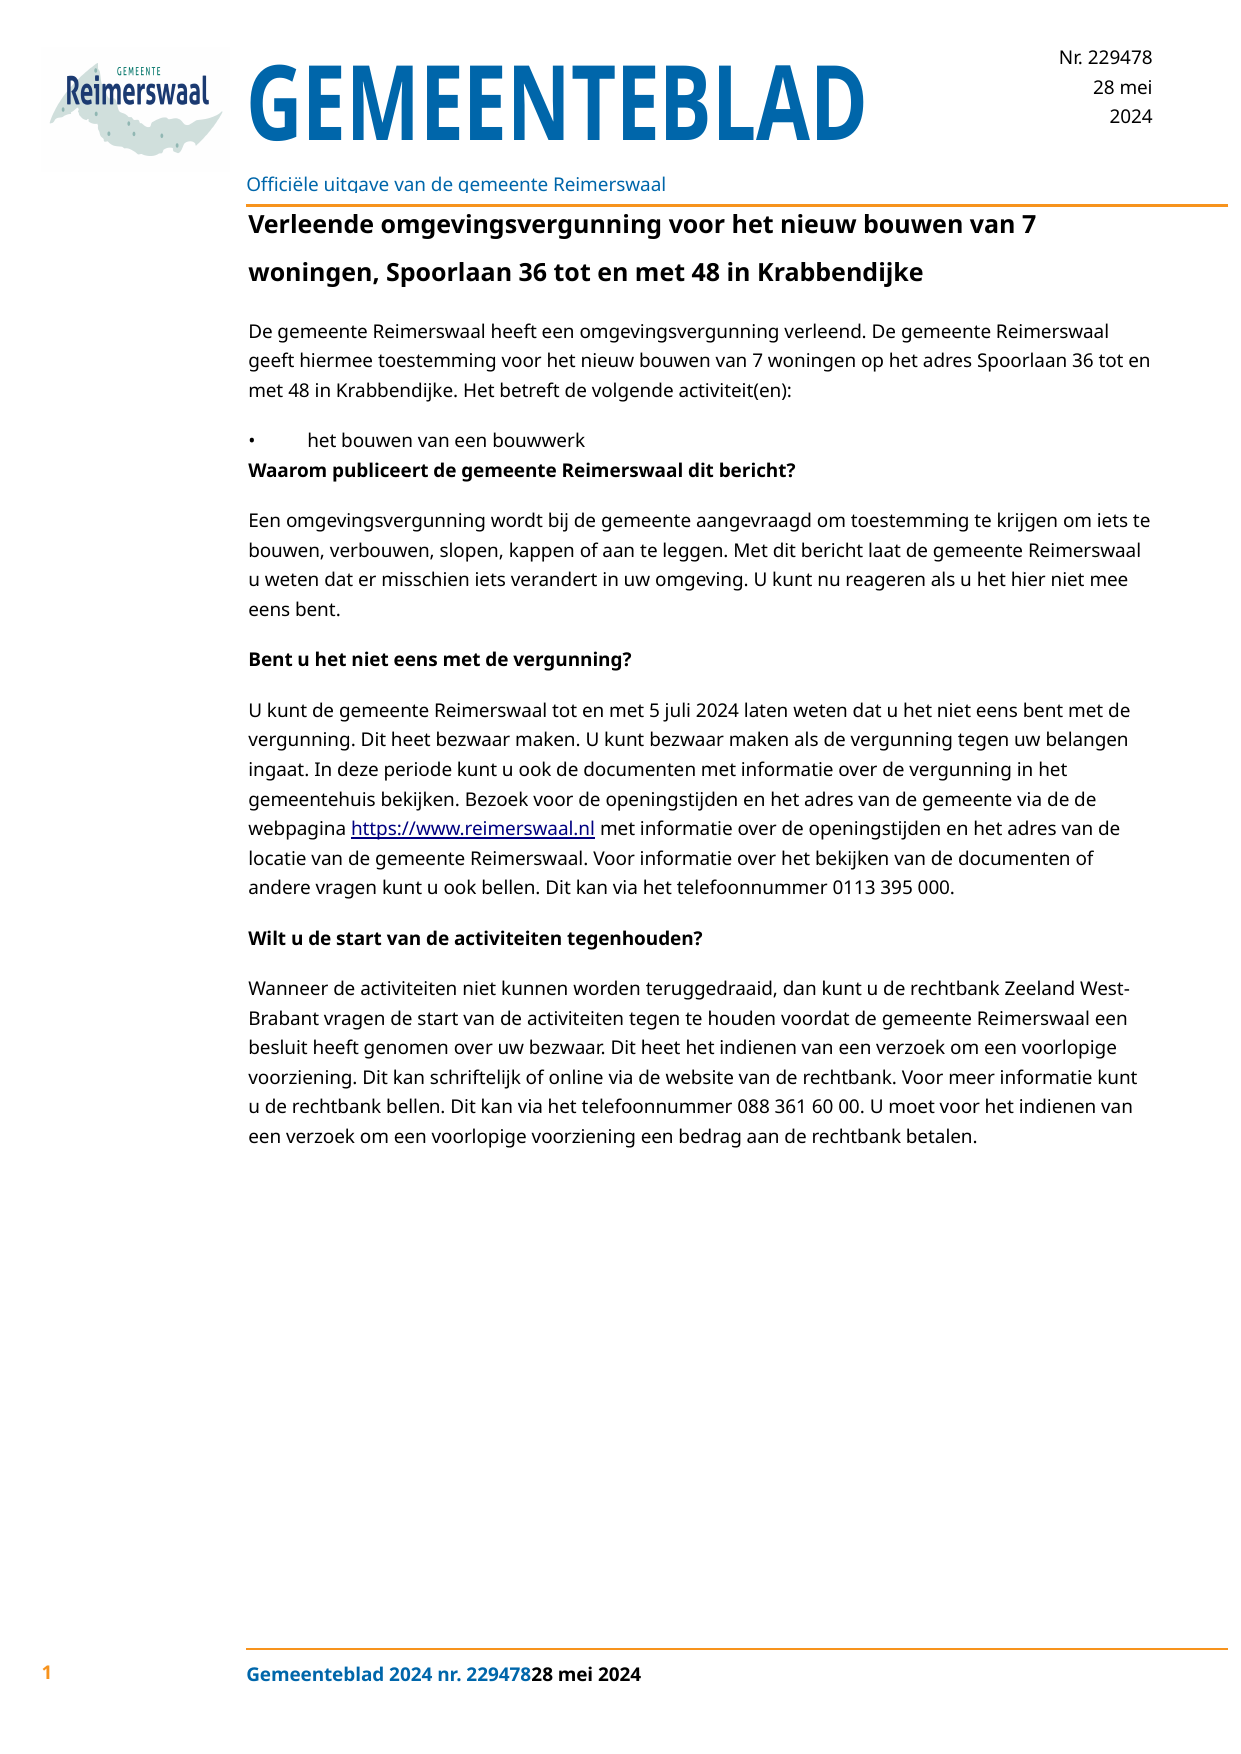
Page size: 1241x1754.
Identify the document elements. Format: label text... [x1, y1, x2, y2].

list het bouwen van een bouwwerk [248, 427, 1152, 453]
picture [41, 47, 231, 172]
text De gemeente Reimerswaal heeft een omgevingsvergunning verleend. De gemeente Reimerswaal geeft hiermee toestemming voor het nieuw bouwen van 7 woningen op het adres Spoorlaan 36 tot en met 48 in Krabbendijke. Het betreft de volgende activiteit(en): [248, 318, 1152, 403]
text Bent u het niet eens met de vergunning? [248, 647, 1152, 672]
text Verleende omgevingsvergunning voor het nieuw bouwen van 7 woningen, Spoorlaan 36 tot en met 48 in Krabbendijke [248, 207, 1152, 288]
text Wilt u de start van de activiteiten tegenhouden? [248, 925, 1152, 951]
text Wanneer de activiteiten niet kunnen worden teruggedraaid, dan kunt u de rechtbank Zeeland West-Brabant vragen de start van de activiteiten tegen te houden voordat de gemeente Reimerswaal een besluit heeft genomen over uw bezwaar. Dit heet het indienen van een verzoek om een voorlopige voorziening. Dit kan schriftelijk of online via de website van de rechtbank. Voor meer informatie kunt u de rechtbank bellen. Dit kan via het telefoonnummer 088 361 60 00. U moet voor het indienen van een verzoek om een voorlopige voorziening een bedrag aan de rechtbank betalen. [248, 975, 1152, 1149]
text U kunt de gemeente Reimerswaal tot en met 5 juli 2024 laten weten dat u het niet eens bent met de vergunning. Dit heet bezwaar maken. U kunt bezwaar maken als de vergunning tegen uw belangen ingaat. In deze periode kunt u ook de documenten met informatie over de vergunning in het gemeentehuis bekijken. Bezoek voor de openingstijden en het adres van de gemeente via de de webpagina https://www.reimerswaal.nl met informatie over de openingstijden en het adres van de locatie van de gemeente Reimerswaal. Voor informatie over het bekijken van de documenten of andere vragen kunt u ook bellen. Dit kan via het telefoonnummer 0113 395 000. [248, 697, 1152, 900]
text Een omgevingsvergunning wordt bij de gemeente aangevraagd om toestemming te krijgen om iets te bouwen, verbouwen, slopen, kappen of aan te leggen. Met dit bericht laat de gemeente Reimerswaal u weten dat er misschien iets verandert in uw omgeving. U kunt nu reageren als u het hier niet mee eens bent. [248, 507, 1152, 622]
text Waarom publiceert de gemeente Reimerswaal dit bericht? [248, 457, 1152, 483]
